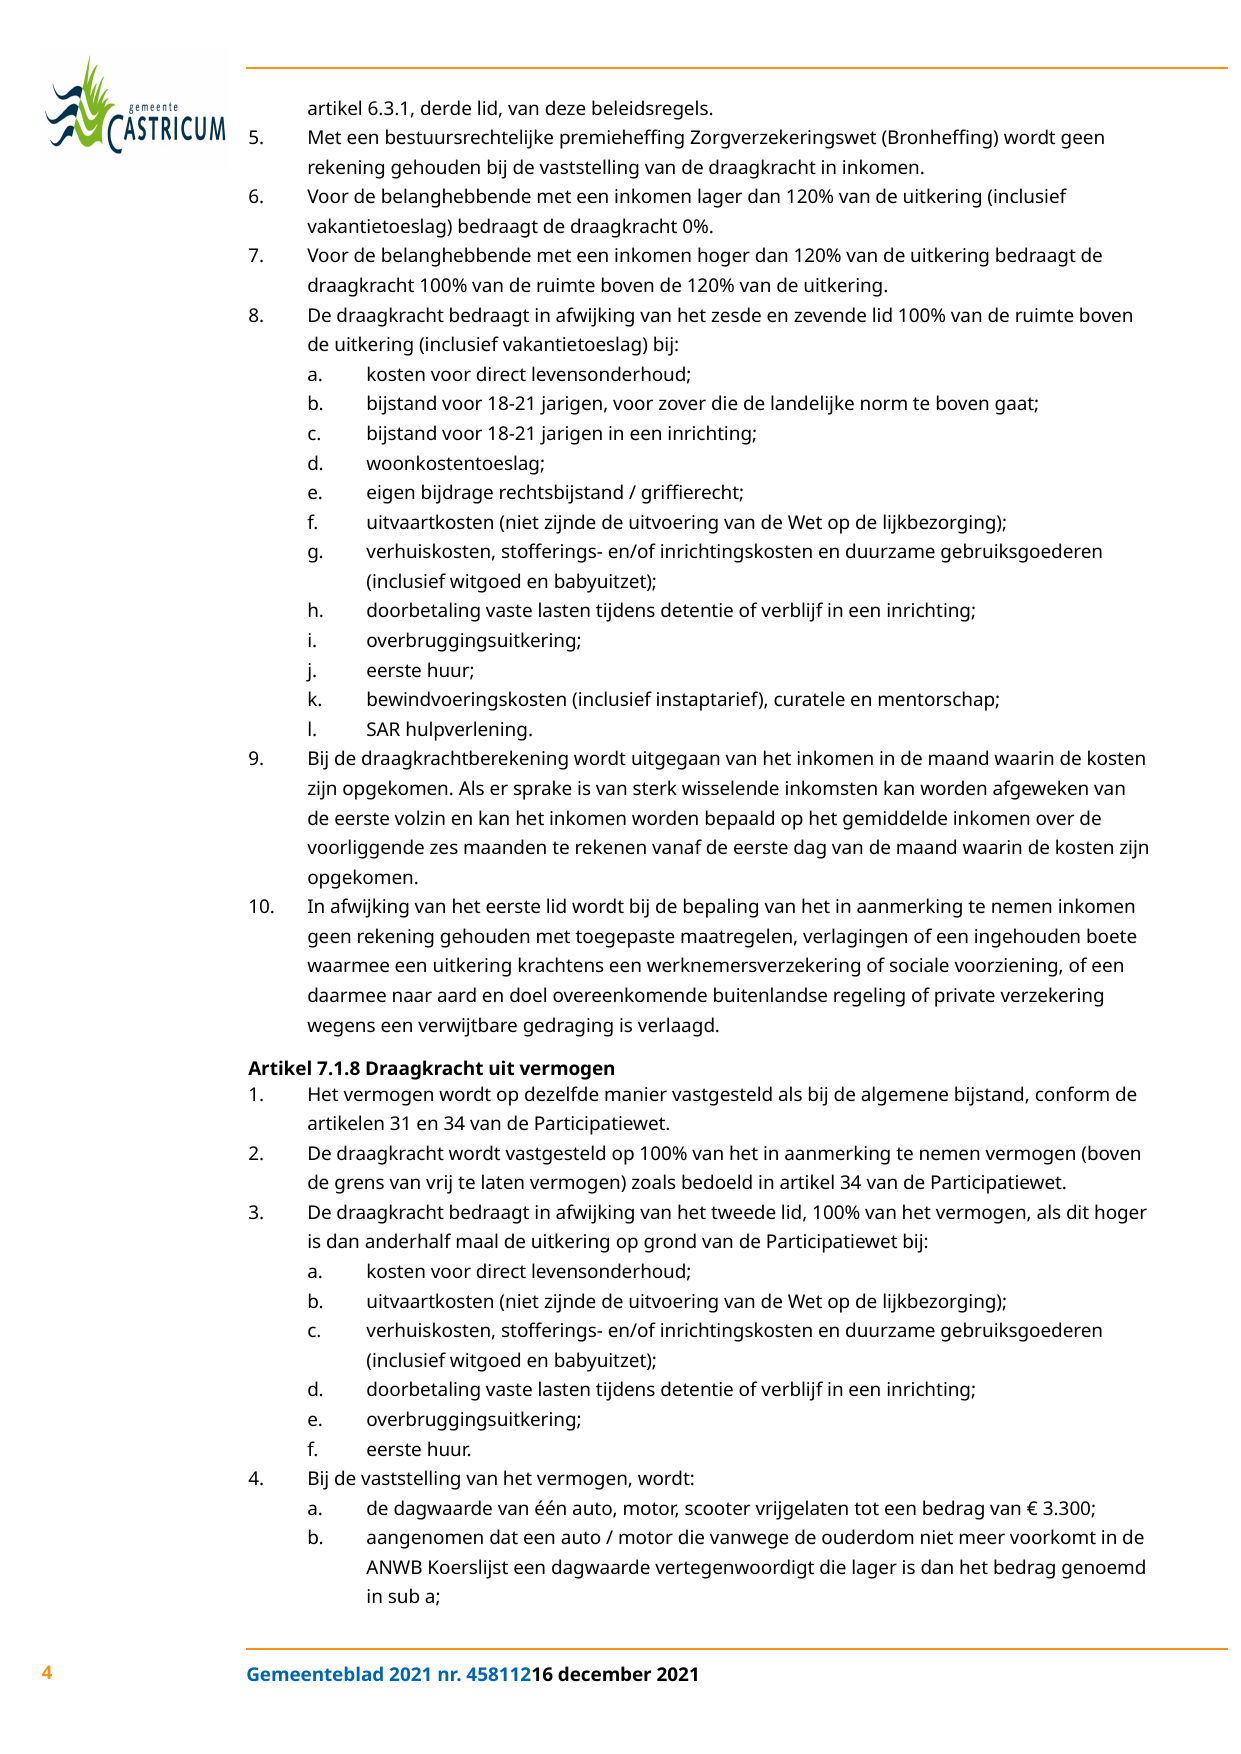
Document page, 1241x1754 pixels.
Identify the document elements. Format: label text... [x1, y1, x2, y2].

list de dagwaarde van één auto, motor, scooter vrijgelaten tot een bedrag van € 3.300; [307, 1495, 1152, 1521]
list De draagkracht bedraagt in afwijking van het tweede lid, 100% van het vermogen, als dit hoger is dan anderhalf maal de uitkering op grond van de Participatiewet bij: [248, 1199, 1152, 1254]
list bijstand voor 18-21 jarigen, voor zover die de landelijke norm te boven gaat; [307, 391, 1152, 416]
list kosten voor direct levensonderhoud; [307, 361, 1152, 387]
list eerste huur; [307, 657, 1152, 683]
list Bij de vaststelling van het vermogen, wordt: [248, 1465, 1152, 1491]
list Bij de draagkrachtberekening wordt uitgegaan van het inkomen in de maand waarin de kosten zijn opgekomen. Als er sprake is van sterk wisselende inkomsten kan worden afgeweken van de eerste volzin en kan het inkomen worden bepaald op het gemiddelde inkomen over de voorliggende zes maanden te rekenen vanaf de eerste dag van de maand waarin de kosten zijn opgekomen. [248, 746, 1152, 890]
list verhuiskosten, stofferings- en/of inrichtingskosten en duurzame gebruiksgoederen (inclusief witgoed en babyuitzet); [307, 538, 1152, 594]
list verhuiskosten, stofferings- en/of inrichtingskosten en duurzame gebruiksgoederen (inclusief witgoed en babyuitzet); [307, 1317, 1152, 1373]
list woonkostentoeslag; [307, 450, 1152, 476]
picture [41, 47, 231, 172]
list artikel 6.3.1, derde lid, van deze beleidsregels. [248, 95, 1152, 121]
list doorbetaling vaste lasten tijdens detentie of verblijf in een inrichting; [307, 598, 1152, 623]
list In afwijking van het eerste lid wordt bij de bepaling van het in aanmerking te nemen inkomen geen rekening gehouden met toegepaste maatregelen, verlagingen of een ingehouden boete waarmee een uitkering krachtens een werknemersverzekering of sociale voorziening, of een daarmee naar aard en doel overeenkomende buitenlandse regeling of private verzekering wegens een verwijtbare gedraging is verlaagd. [248, 893, 1152, 1038]
list De draagkracht bedraagt in afwijking van het zesde en zevende lid 100% van de ruimte boven de uitkering (inclusief vakantietoeslag) bij: [248, 302, 1152, 357]
list Voor de belanghebbende met een inkomen lager dan 120% van de uitkering (inclusief vakantietoeslag) bedraagt de draagkracht 0%. [248, 183, 1152, 239]
text Artikel 7.1.8 Draagkracht uit vermogen [248, 1055, 1152, 1081]
list kosten voor direct levensonderhoud; [307, 1258, 1152, 1284]
list Het vermogen wordt op dezelfde manier vastgesteld als bij de algemene bijstand, conform de artikelen 31 en 34 van de Participatiewet. [248, 1081, 1152, 1136]
list uitvaartkosten (niet zijnde de uitvoering van de Wet op de lijkbezorging); [307, 509, 1152, 535]
list eigen bijdrage rechtsbijstand / griffierecht; [307, 479, 1152, 505]
list uitvaartkosten (niet zijnde de uitvoering van de Wet op de lijkbezorging); [307, 1288, 1152, 1313]
list Met een bestuursrechtelijke premieheffing Zorgverzekeringswet (Bronheffing) wordt geen rekening gehouden bij de vaststelling van de draagkracht in inkomen. [248, 124, 1152, 180]
list Voor de belanghebbende met een inkomen hoger dan 120% van de uitkering bedraagt de draagkracht 100% van de ruimte boven de 120% van de uitkering. [248, 243, 1152, 298]
list doorbetaling vaste lasten tijdens detentie of verblijf in een inrichting; [307, 1377, 1152, 1402]
list overbruggingsuitkering; [307, 627, 1152, 653]
list bewindvoeringskosten (inclusief instaptarief), curatele en mentorschap; [307, 686, 1152, 712]
list overbruggingsuitkering; [307, 1406, 1152, 1432]
list SAR hulpverlening. [307, 716, 1152, 742]
list bijstand voor 18-21 jarigen in een inrichting; [307, 420, 1152, 446]
list aangenomen dat een auto / motor die vanwege de ouderdom niet meer voorkomt in de ANWB Koerslijst een dagwaarde vertegenwoordigt die lager is dan het bedrag genoemd in sub a; [307, 1524, 1152, 1609]
list De draagkracht wordt vastgesteld op 100% van het in aanmerking te nemen vermogen (boven de grens van vrij te laten vermogen) zoals bedoeld in artikel 34 van de Participatiewet. [248, 1140, 1152, 1195]
list eerste huur. [307, 1436, 1152, 1461]
